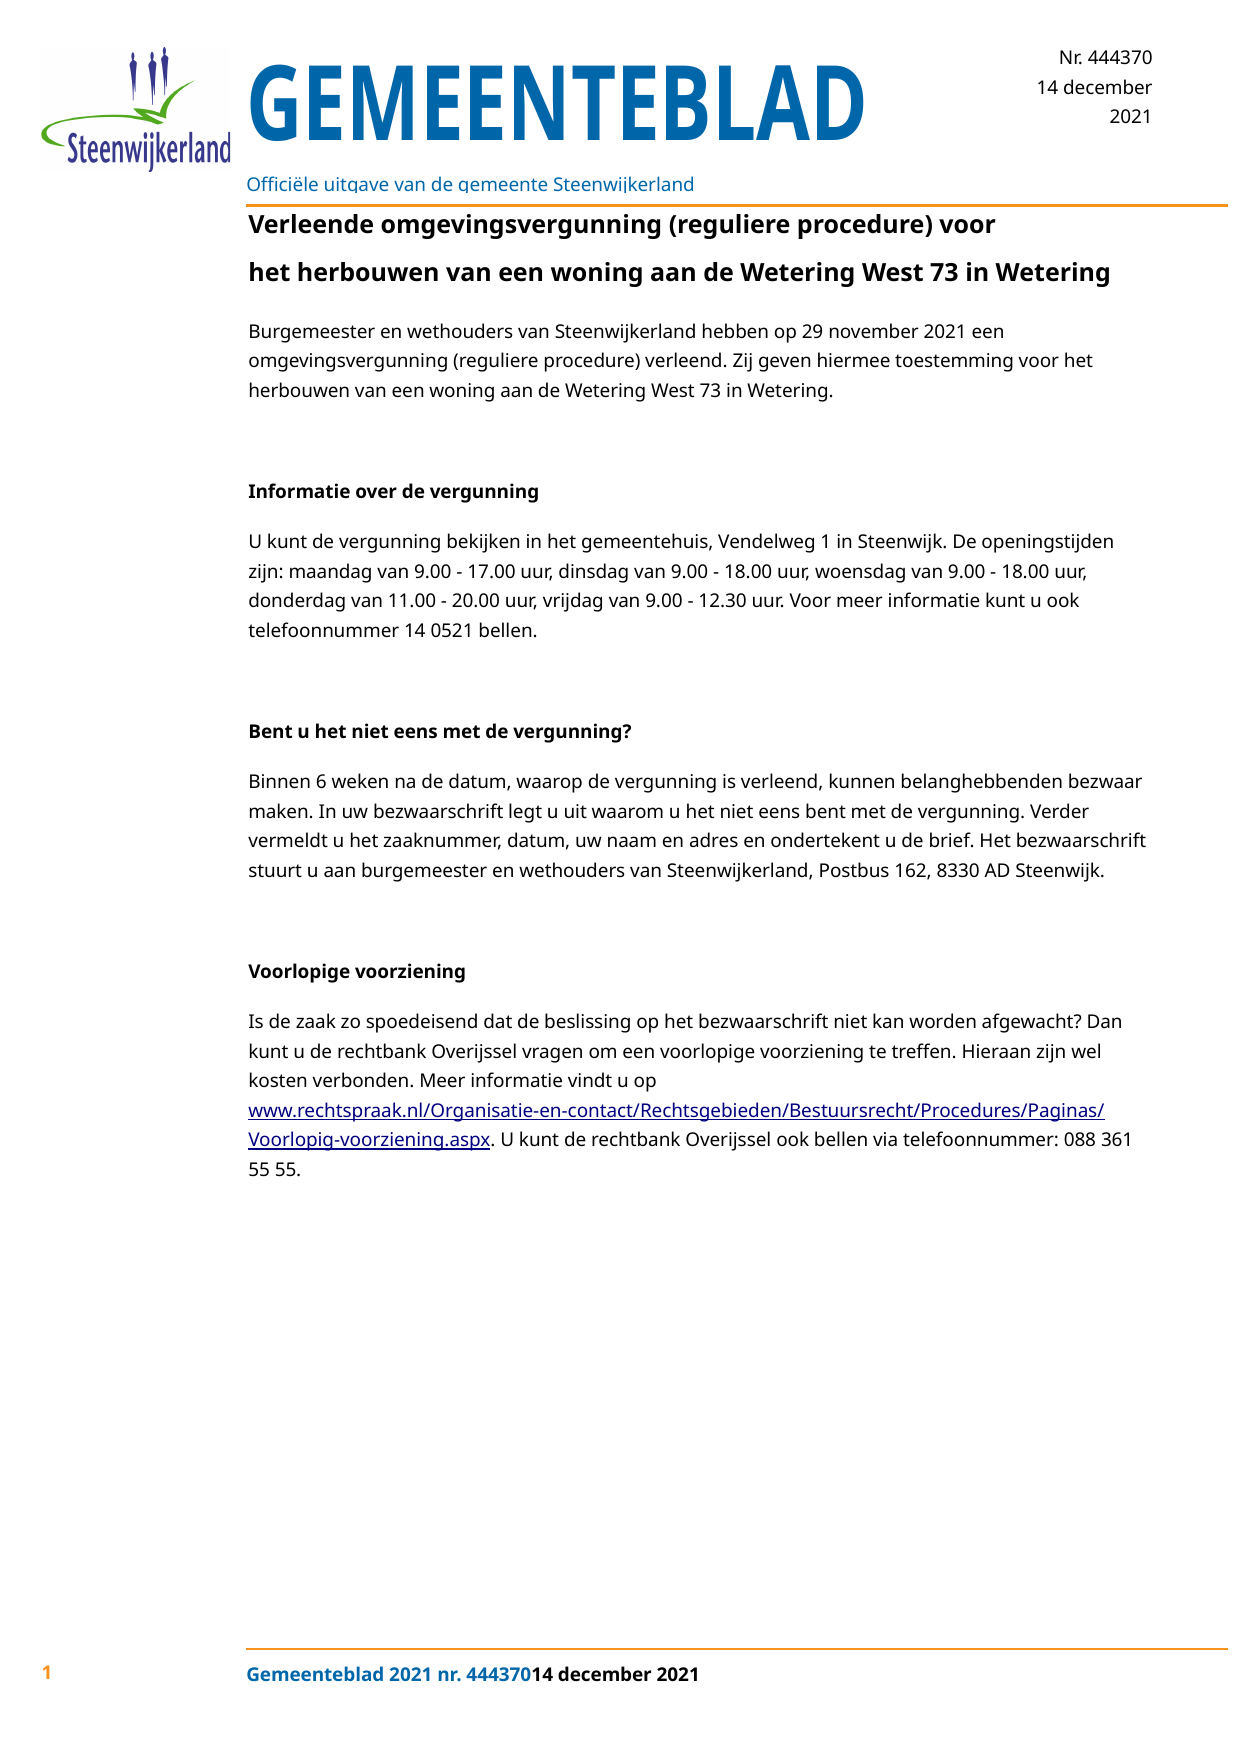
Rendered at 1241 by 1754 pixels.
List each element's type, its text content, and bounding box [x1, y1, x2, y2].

text Informatie over de vergunning [248, 478, 1152, 504]
text U kunt de vergunning bekijken in het gemeentehuis, Vendelweg 1 in Steenwijk. De openingstijden zijn: maandag van 9.00 - 17.00 uur, dinsdag van 9.00 - 18.00 uur, woensdag van 9.00 - 18.00 uur, donderdag van 11.00 - 20.00 uur, vrijdag van 9.00 - 12.30 uur. Voor meer informatie kunt u ook telefoonnummer 14 0521 bellen. [248, 528, 1152, 643]
text Verleende omgevingsvergunning (reguliere procedure) voor het herbouwen van een woning aan de Wetering West 73 in Wetering [248, 207, 1152, 288]
text Voorlopige voorziening [248, 958, 1152, 984]
text Is de zaak zo spoedeisend dat de beslissing op het bezwaarschrift niet kan worden afgewacht? Dan kunt u de rechtbank Overijssel vragen om een voorlopige voorziening te treffen. Hieraan zijn wel kosten verbonden. Meer informatie vindt u op www.rechtspraak.nl/Organisatie-en-contact/Rechtsgebieden/Bestuursrecht/Procedures/Paginas/Voorlopig-voorziening.aspx. U kunt de rechtbank Overijssel ook bellen via telefoonnummer: 088 361 55 55. [248, 1008, 1152, 1182]
text Binnen 6 weken na de datum, waarop de vergunning is verleend, kunnen belanghebbenden bezwaar maken. In uw bezwaarschrift legt u uit waarom u het niet eens bent met de vergunning. Verder vermeldt u het zaaknummer, datum, uw naam en adres en ondertekent u de brief. Het bezwaarschrift stuurt u aan burgemeester en wethouders van Steenwijkerland, Postbus 162, 8330 AD Steenwijk. [248, 768, 1152, 883]
text Burgemeester en wethouders van Steenwijkerland hebben op 29 november 2021 een omgevingsvergunning (reguliere procedure) verleend. Zij geven hiermee toestemming voor het herbouwen van een woning aan de Wetering West 73 in Wetering. [248, 318, 1152, 403]
text Bent u het niet eens met de vergunning? [248, 718, 1152, 744]
picture [41, 47, 231, 172]
